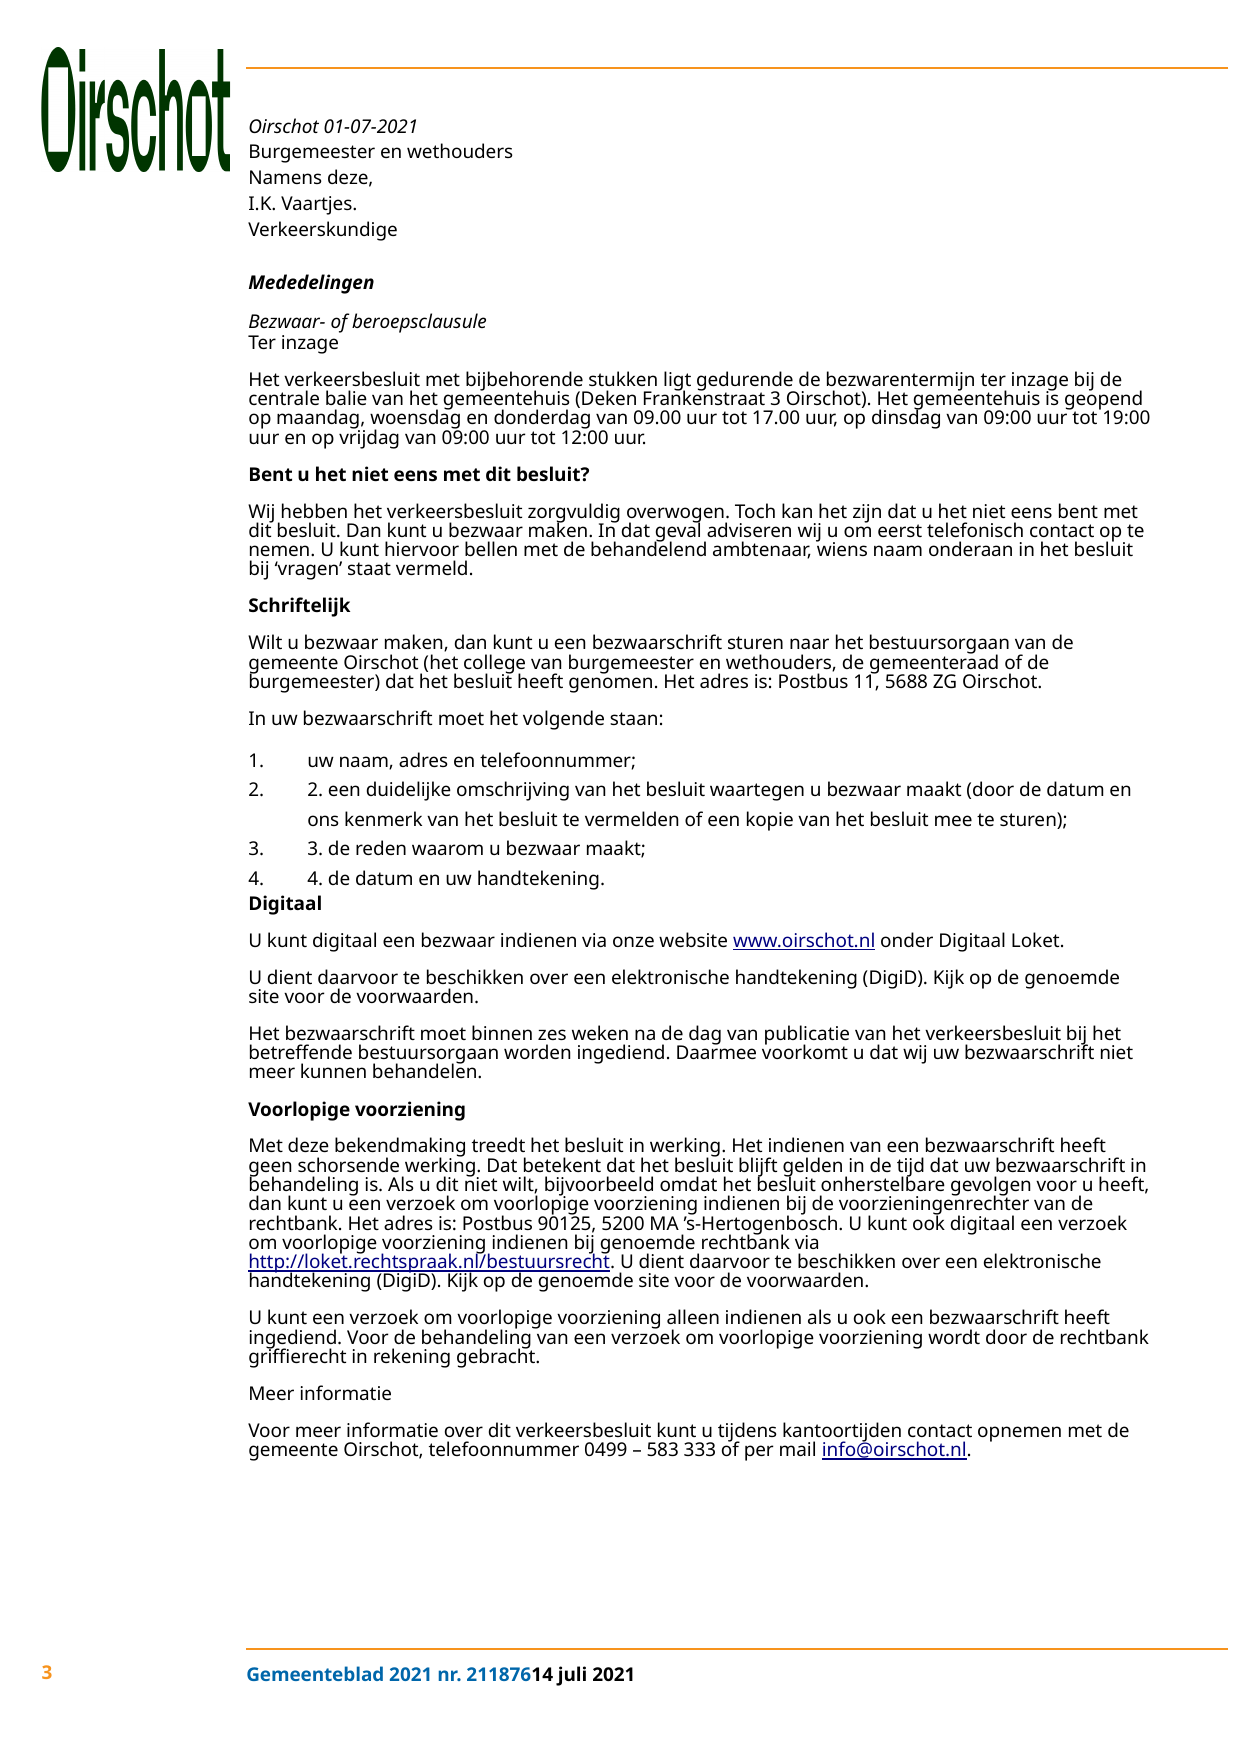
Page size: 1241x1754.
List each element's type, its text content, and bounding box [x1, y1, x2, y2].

text Voorlopige voorziening [248, 1101, 1152, 1120]
picture [41, 47, 231, 172]
text U kunt digitaal een bezwaar indienen via onze website www.oirschot.nl onder Digitaal Loket. [248, 932, 1152, 951]
list 3. de reden waarom u bezwaar maakt; [248, 836, 1152, 861]
list 2. een duidelijke omschrijving van het besluit waartegen u bezwaar maakt (door de datum en ons kenmerk van het besluit te vermelden of een kopie van het besluit mee te sturen); [248, 776, 1152, 832]
text Voor meer informatie over dit verkeersbesluit kunt u tijdens kantoortijden contact opnemen met de gemeente Oirschot, telefoonnummer 0499 – 583 333 of per mail info@oirschot.nl. [248, 1422, 1152, 1460]
text Verkeerskundige [248, 216, 1152, 242]
text Namens deze, [248, 164, 1152, 190]
text Oirschot 01-07-2021 [248, 113, 1152, 139]
text Met deze bekendmaking treedt het besluit in werking. Het indienen van een bezwaarschrift heeft geen schorsende werking. Dat betekent dat het besluit blijft gelden in de tijd dat uw bezwaarschrift in behandeling is. Als u dit niet wilt, bijvoorbeeld omdat het besluit onherstelbare gevolgen voor u heeft, dan kunt u een verzoek om voorlopige voorziening indienen bij de voorzieningenrechter van de rechtbank. Het adres is: Postbus 90125, 5200 MA ’s-Hertogenbosch. U kunt ook digitaal een verzoek om voorlopige voorziening indienen bij genoemde rechtbank via http://loket.rechtspraak.nl/bestuursrecht. U dient daarvoor te beschikken over een elektronische handtekening (DigiD). Kijk op de genoemde site voor de voorwaarden. [248, 1137, 1152, 1292]
text U dient daarvoor te beschikken over een elektronische handtekening (DigiD). Kijk op de genoemde site voor de voorwaarden. [248, 969, 1152, 1007]
text Bent u het niet eens met dit besluit? [248, 466, 1152, 485]
text Ter inzage [248, 334, 1152, 353]
text Bezwaar- of beroepsclausule [248, 308, 1152, 334]
text Wij hebben het verkeersbesluit zorgvuldig overwogen. Toch kan het zijn dat u het niet eens bent met dit besluit. Dan kunt u bezwaar maken. In dat geval adviseren wij u om eerst telefonisch contact op te nemen. U kunt hiervoor bellen met de behandelend ambtenaar, wiens naam onderaan in het besluit bij ‘vragen’ staat vermeld. [248, 503, 1152, 580]
text U kunt een verzoek om voorlopige voorziening alleen indienen als u ook een bezwaarschrift heeft ingediend. Voor de behandeling van een verzoek om voorlopige voorziening wordt door de rechtbank griffierecht in rekening gebracht. [248, 1309, 1152, 1367]
text Burgemeester en wethouders [248, 139, 1152, 164]
text In uw bezwaarschrift moet het volgende staan: [248, 710, 1152, 729]
text Het bezwaarschrift moet binnen zes weken na de dag van publicatie van het verkeersbesluit bij het betreffende bestuursorgaan worden ingediend. Daarmee voorkomt u dat wij uw bezwaarschrift niet meer kunnen behandelen. [248, 1025, 1152, 1083]
text Schriftelijk [248, 597, 1152, 617]
text Wilt u bezwaar maken, dan kunt u een bezwaarschrift sturen naar het bestuursorgaan van de gemeente Oirschot (het college van burgemeester en wethouders, de gemeenteraad of de burgemeester) dat het besluit heeft genomen. Het adres is: Postbus 11, 5688 ZG Oirschot. [248, 634, 1152, 692]
list 4. de datum en uw handtekening. [248, 865, 1152, 891]
text Het verkeersbesluit met bijbehorende stukken ligt gedurende de bezwarentermijn ter inzage bij de centrale balie van het gemeentehuis (Deken Frankenstraat 3 Oirschot). Het gemeentehuis is geopend op maandag, woensdag en donderdag van 09.00 uur tot 17.00 uur, op dinsdag van 09:00 uur tot 19:00 uur en op vrijdag van 09:00 uur tot 12:00 uur. [248, 371, 1152, 448]
text Digitaal [248, 895, 1152, 914]
text I.K. Vaartjes. [248, 190, 1152, 216]
list uw naam, adres en telefoonnummer; [248, 747, 1152, 773]
text Mededelingen [248, 269, 1152, 294]
text Meer informatie [248, 1385, 1152, 1404]
